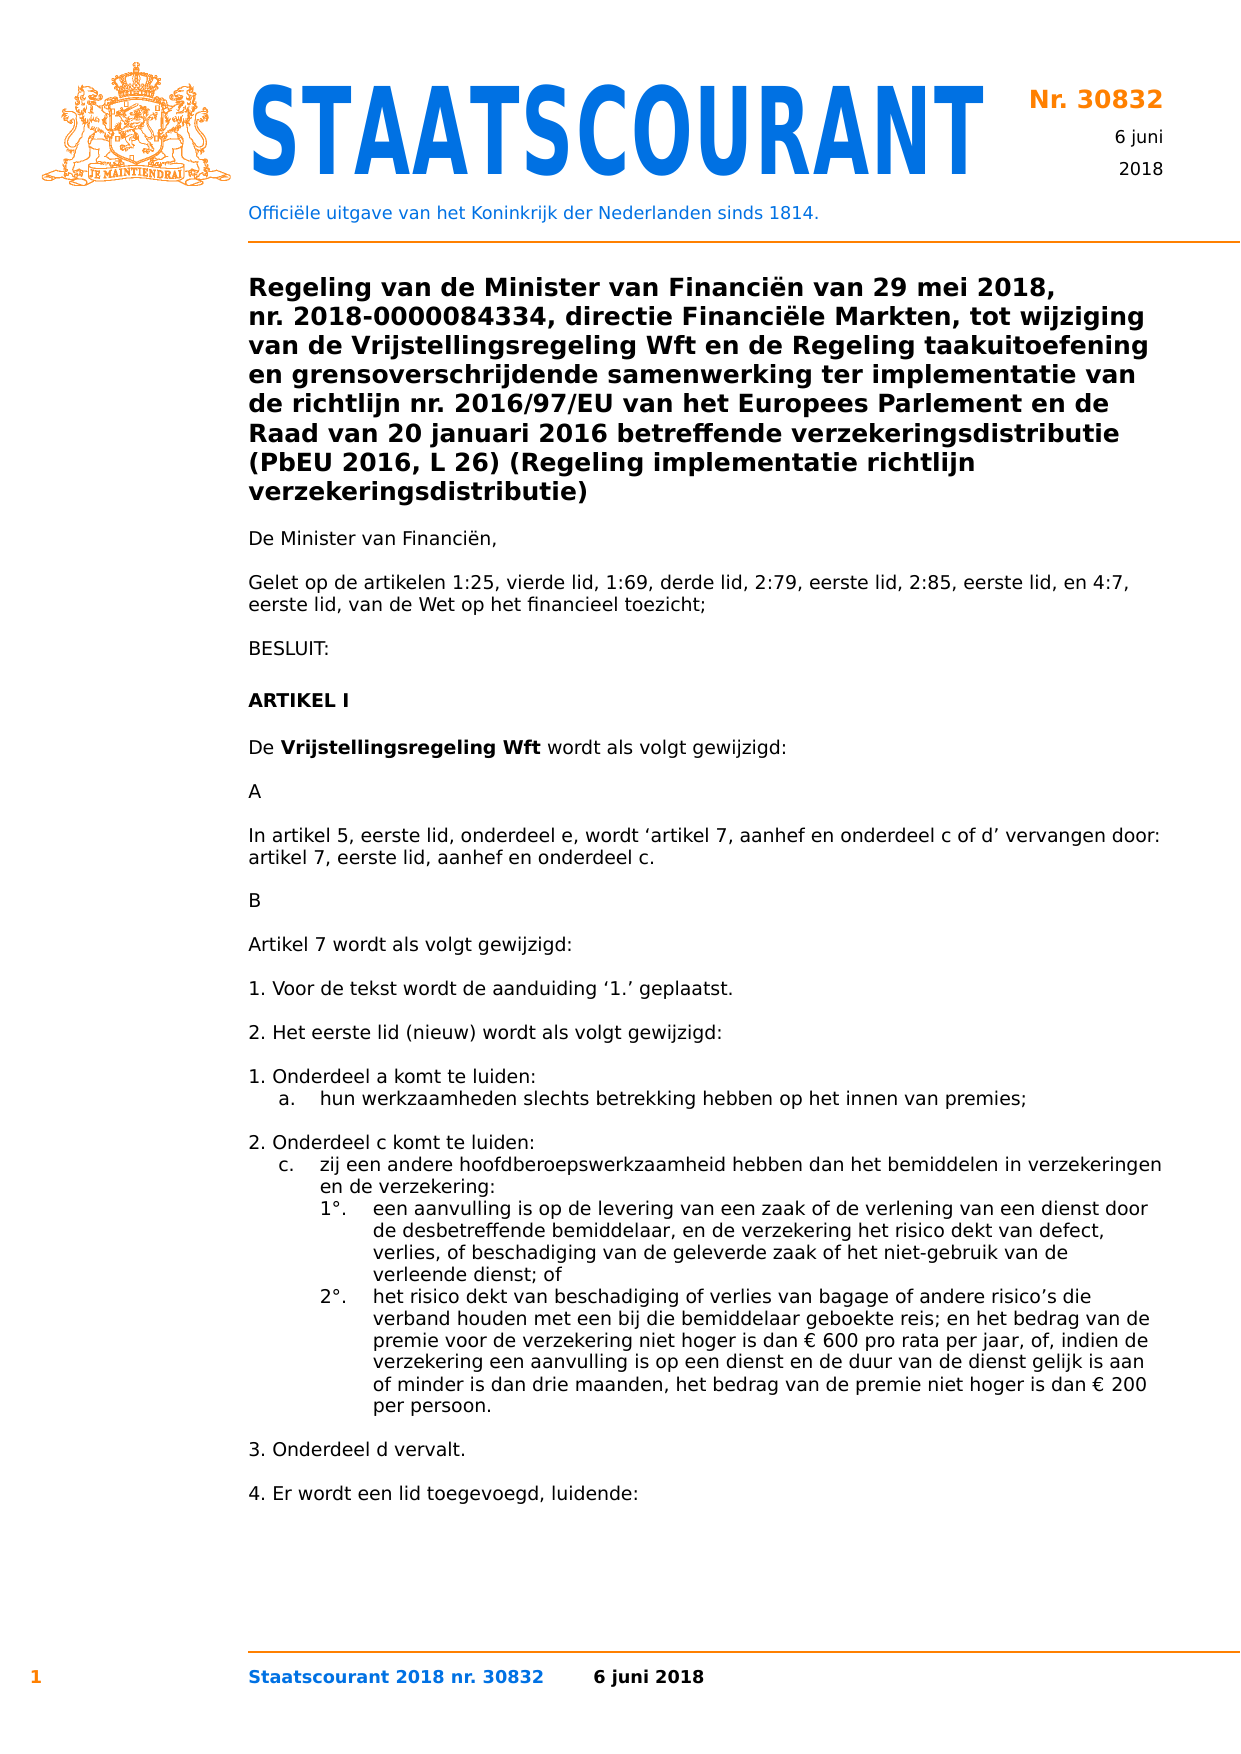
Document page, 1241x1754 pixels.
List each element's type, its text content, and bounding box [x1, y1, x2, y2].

text 1. Voor de tekst wordt de aanduiding ‘1.’ geplaatst. [248, 978, 1163, 1000]
subtitle ARTIKEL I [248, 690, 1163, 712]
text 2°. het risico dekt van beschadiging of verlies van bagage of andere risico’s die verband houden met een bij die bemiddelaar geboekte reis; en het bedrag van de premie voor de verzekering niet hoger is dan € 600 pro rata per jaar, of, indien de verzekering een aanvulling is op een dienst en de duur van de dienst gelijk is aan of minder is dan drie maanden, het bedrag van de premie niet hoger is dan € 200 per persoon. [319, 1286, 1163, 1417]
text 2. Het eerste lid (nieuw) wordt als volgt gewijzigd: [248, 1022, 1163, 1044]
text In artikel 5, eerste lid, onderdeel e, wordt ‘artikel 7, aanhef en onderdeel c of d’ vervangen door: artikel 7, eerste lid, aanhef en onderdeel c. [248, 824, 1163, 868]
text 1. Onderdeel a komt te luiden: [248, 1066, 1163, 1088]
table_header STAATSCOURANT [248, 62, 998, 203]
text Gelet op de artikelen 1:25, vierde lid, 1:69, derde lid, 2:79, eerste lid, 2:85, eerste lid, en 4:7, eerste lid, van de Wet op het financieel toezicht; [248, 572, 1163, 616]
table_cell 2018 [998, 153, 1240, 203]
text B [248, 890, 1163, 912]
text a. hun werkzaamheden slechts betrekking hebben op het innen van premies; [278, 1088, 1163, 1110]
text De Minister van Financiën, [248, 528, 1163, 550]
text 4. Er wordt een lid toegevoegd, luidende: [248, 1483, 1163, 1505]
table_cell 6 juni [998, 121, 1240, 153]
text 1°. een aanvulling is op de levering van een zaak of de verlening van een dienst door de desbetreffende bemiddelaar, en de verzekering het risico dekt van defect, verlies, of beschadiging van de geleverde zaak of het niet-gebruik van de verleende dienst; of [319, 1198, 1163, 1286]
text 2. Onderdeel c komt te luiden: [248, 1132, 1163, 1154]
table_header Nr. 30832 [998, 62, 1240, 121]
text BESLUIT: [248, 638, 1163, 660]
table_header [25, 62, 248, 241]
text 3. Onderdeel d vervalt. [248, 1439, 1163, 1461]
subtitle Regeling van de Minister van Financiën van 29 mei 2018, nr. 2018-0000084334, directie Financiële Markten, tot wijziging van de Vrijstellingsregeling Wft en de Regeling taakuitoefening en grensoverschrijdende samenwerking ter implementatie van de richtlijn nr. 2016/97/EU van het Europees Parlement en de Raad van 20 januari 2016 betreffende verzekeringsdistributie (PbEU 2016, L 26) (Regeling implementatie richtlijn verzekeringsdistributie) [248, 273, 1163, 506]
text De Vrijstellingsregeling Wft wordt als volgt gewijzigd: [248, 737, 1163, 759]
text A [248, 781, 1163, 803]
picture [41, 62, 231, 186]
text c. zij een andere hoofdberoepswerkzaamheid hebben dan het bemiddelen in verzekeringen en de verzekering: [278, 1154, 1163, 1198]
text Artikel 7 wordt als volgt gewijzigd: [248, 934, 1163, 956]
table_cell Officiële uitgave van het Koninkrijk der Nederlanden sinds 1814. [248, 203, 1240, 241]
